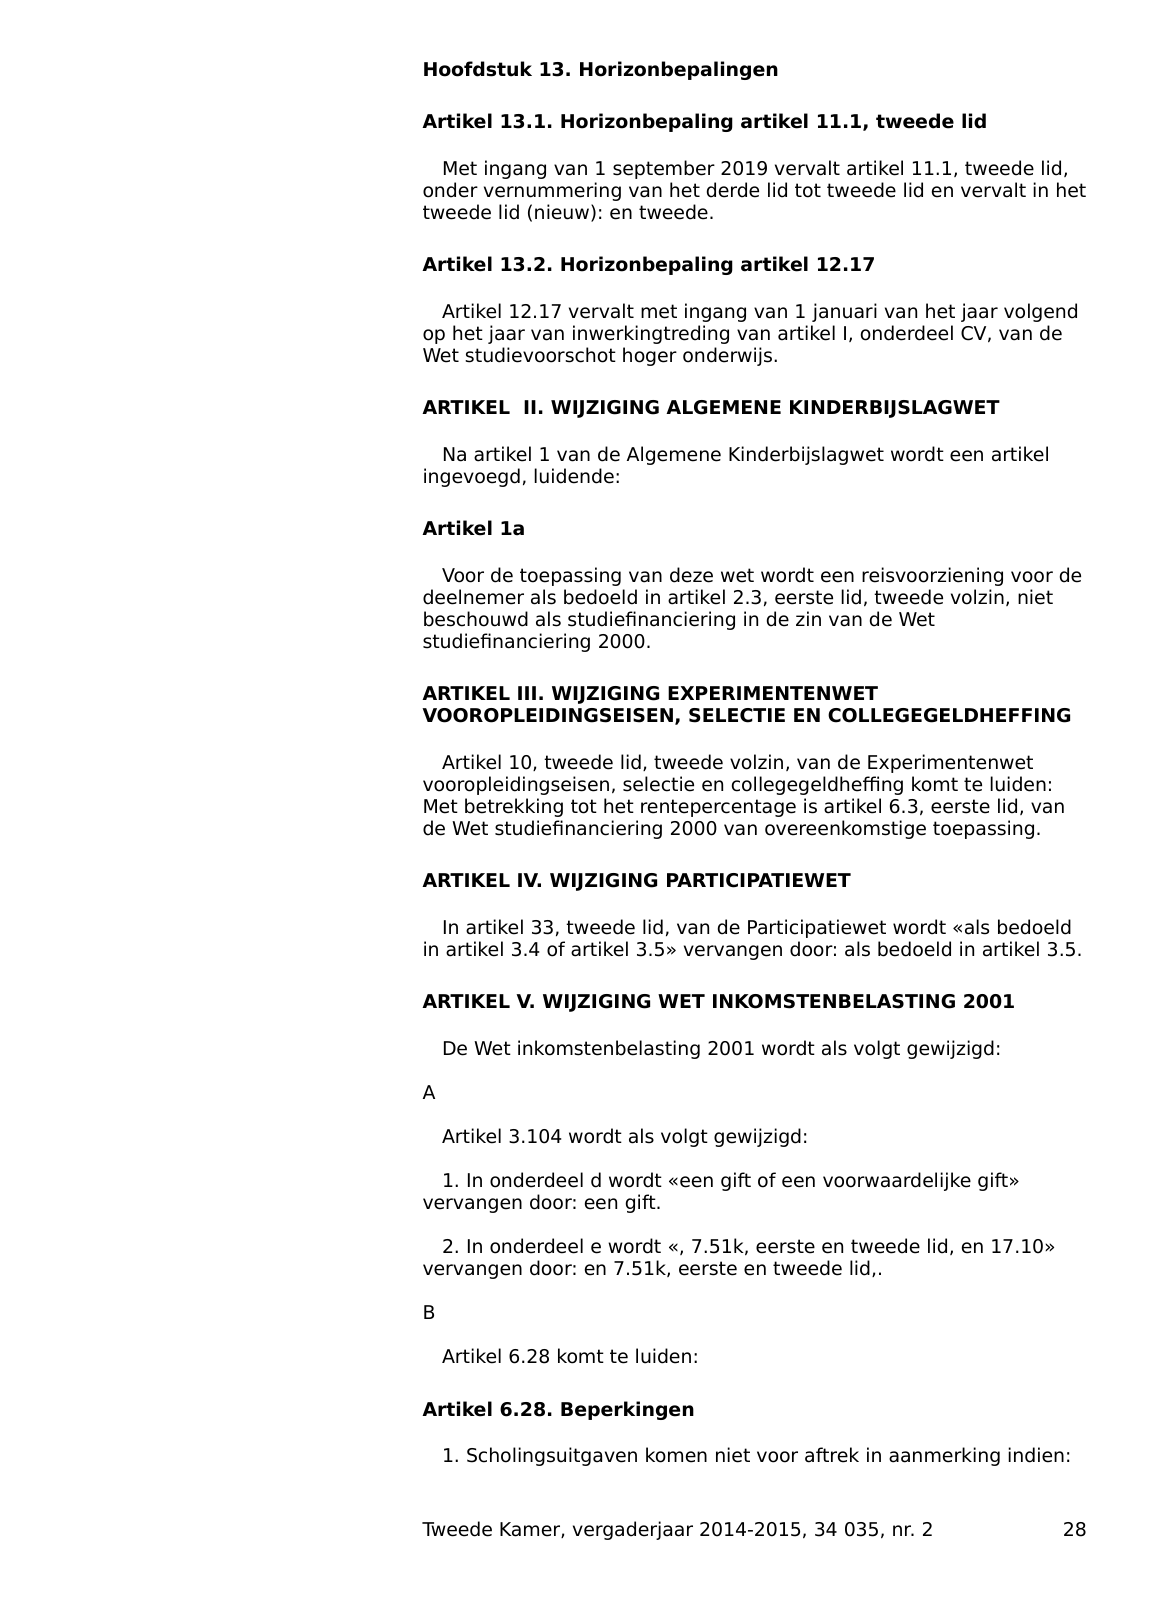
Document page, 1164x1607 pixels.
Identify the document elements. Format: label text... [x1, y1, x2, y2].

text De Wet inkomstenbelasting 2001 wordt als volgt gewijzigd: [422, 1037, 1087, 1059]
text In artikel 33, tweede lid, van de Participatiewet wordt «als bedoeld in artikel 3.4 of artikel 3.5» vervangen door: als bedoeld in artikel 3.5. [422, 917, 1087, 961]
text 2. In onderdeel e wordt «, 7.51k, eerste en tweede lid, en 17.10» vervangen door: en 7.51k, eerste en tweede lid,. [422, 1236, 1087, 1280]
subtitle Artikel 1a [422, 518, 1087, 540]
text A [422, 1082, 1087, 1104]
text 1. In onderdeel d wordt «een gift of een voorwaardelijke gift» vervangen door: een gift. [422, 1170, 1087, 1214]
subtitle Artikel 13.1. Horizonbepaling artikel 11.1, tweede lid [422, 111, 1087, 133]
subtitle ARTIKEL V. WIJZIGING WET INKOMSTENBELASTING 2001 [422, 991, 1087, 1012]
text Artikel 12.17 vervalt met ingang van 1 januari van het jaar volgend op het jaar van inwerkingtreding van artikel I, onderdeel CV, van de Wet studievoorschot hoger onderwijs. [422, 301, 1087, 367]
text Met ingang van 1 september 2019 vervalt artikel 11.1, tweede lid, onder vernummering van het derde lid tot tweede lid en vervalt in het tweede lid (nieuw): en tweede. [422, 158, 1087, 224]
text Artikel 10, tweede lid, tweede volzin, van de Experimentenwet vooropleidingseisen, selectie en collegegeldheffing komt te luiden: Met betrekking tot het rentepercentage is artikel 6.3, eerste lid, van de Wet studiefinanciering 2000 van overeenkomstige toepassing. [422, 752, 1087, 839]
subtitle ARTIKEL II. WIJZIGING ALGEMENE KINDERBIJSLAGWET [422, 397, 1087, 419]
text Artikel 3.104 wordt als volgt gewijzigd: [422, 1126, 1087, 1148]
text 1. Scholingsuitgaven komen niet voor aftrek in aanmerking indien: [422, 1445, 1087, 1467]
subtitle ARTIKEL IV. WIJZIGING PARTICIPATIEWET [422, 869, 1087, 892]
text Voor de toepassing van deze wet wordt een reisvoorziening voor de deelnemer als bedoeld in artikel 2.3, eerste lid, tweede volzin, niet beschouwd als studiefinanciering in de zin van de Wet studiefinanciering 2000. [422, 565, 1087, 653]
subtitle ARTIKEL III. WIJZIGING EXPERIMENTENWET VOOROPLEIDINGSEISEN, SELECTIE EN COLLEGEGELDHEFFING [422, 683, 1087, 727]
text Na artikel 1 van de Algemene Kinderbijslagwet wordt een artikel ingevoegd, luidende: [422, 444, 1087, 488]
subtitle Artikel 6.28. Beperkingen [422, 1398, 1087, 1420]
subtitle Artikel 13.2. Horizonbepaling artikel 12.17 [422, 254, 1087, 276]
text Artikel 6.28 komt te luiden: [422, 1346, 1087, 1368]
text B [422, 1302, 1087, 1324]
subtitle Hoofdstuk 13. Horizonbepalingen [422, 59, 1087, 81]
